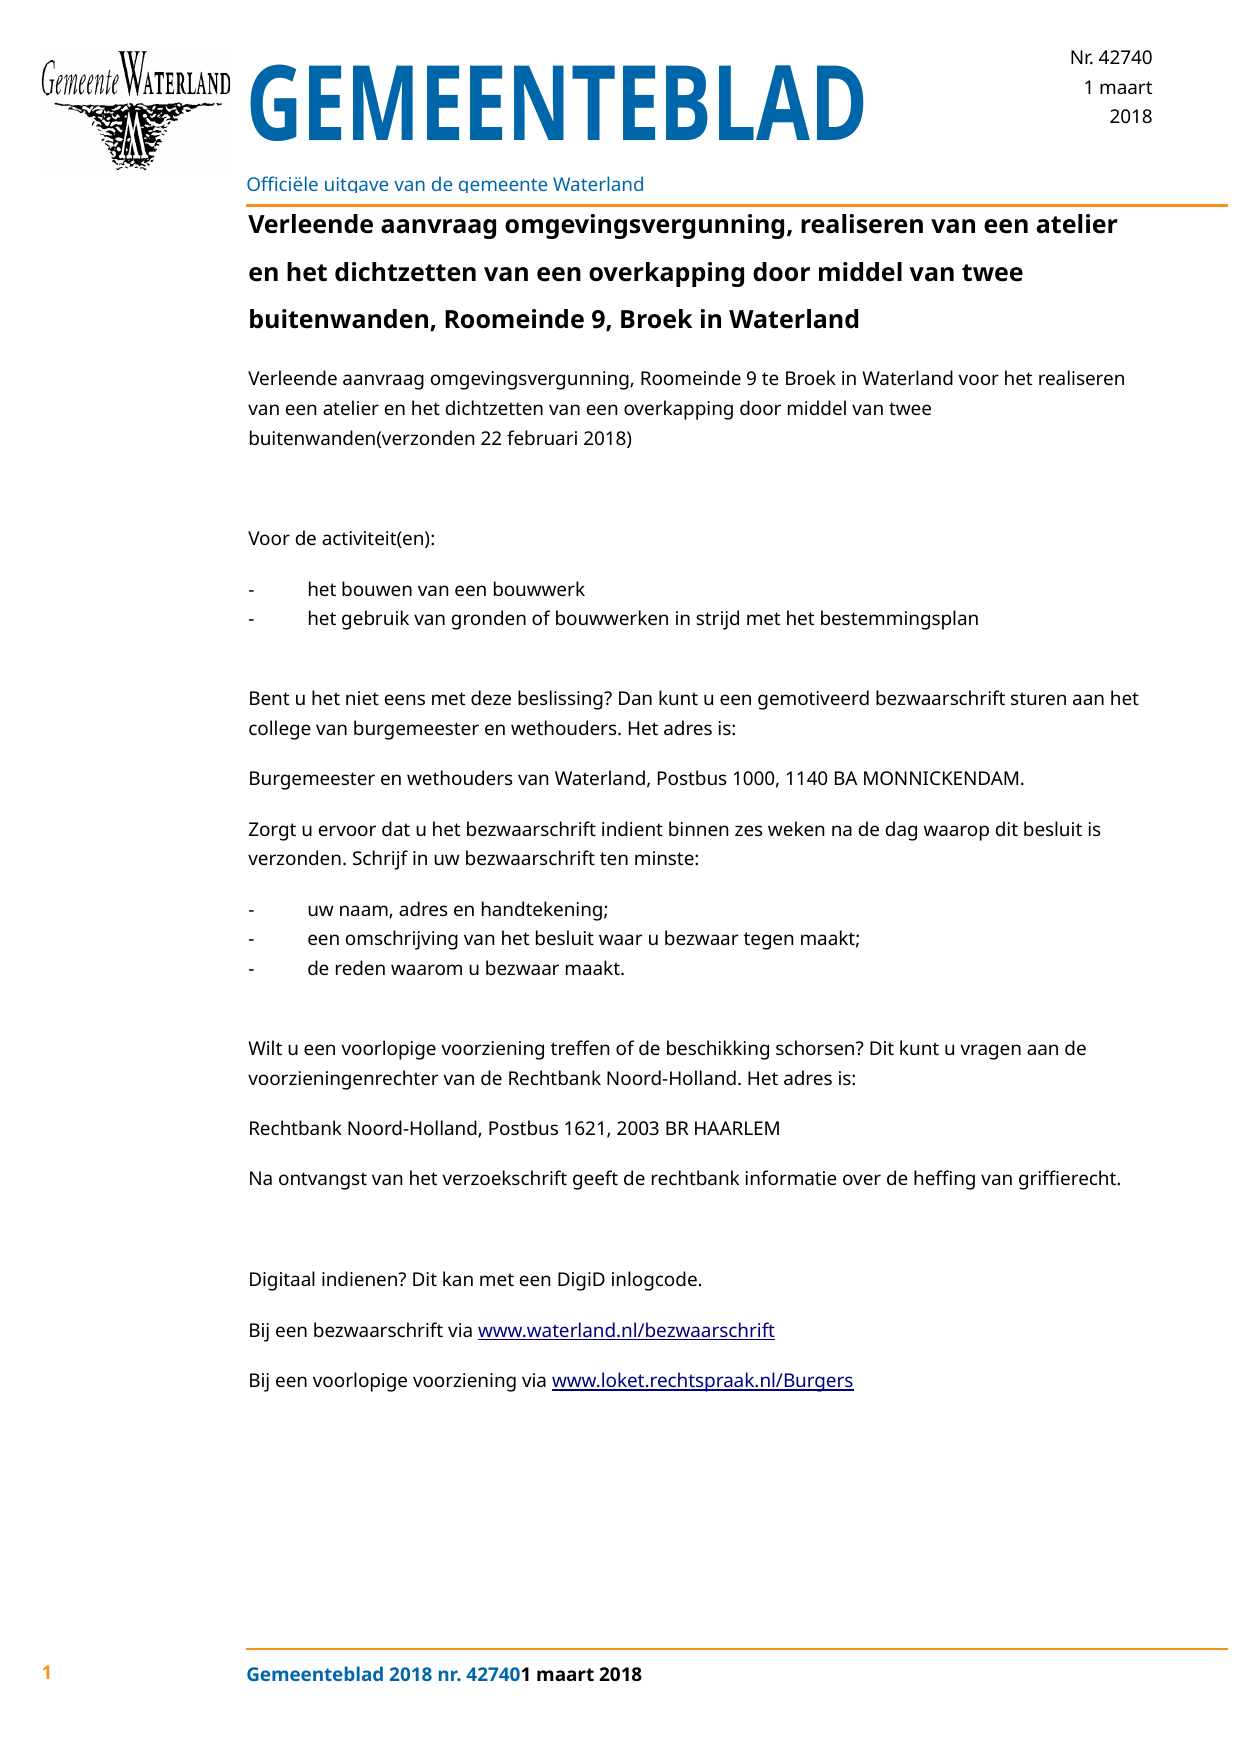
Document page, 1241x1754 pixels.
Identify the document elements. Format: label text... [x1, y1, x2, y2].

text Burgemeester en wethouders van Waterland, Postbus 1000, 1140 BA MONNICKENDAM. [248, 766, 1152, 791]
list het gebruik van gronden of bouwwerken in strijd met het bestemmingsplan [248, 606, 1152, 631]
text Rechtbank Noord-Holland, Postbus 1621, 2003 BR HAARLEM [248, 1115, 1152, 1141]
text Voor de activiteit(en): [248, 526, 1152, 551]
list uw naam, adres en handtekening; [248, 896, 1152, 922]
picture [41, 47, 231, 172]
text Zorgt u ervoor dat u het bezwaarschrift indient binnen zes weken na de dag waarop dit besluit is verzonden. Schrijf in uw bezwaarschrift ten minste: [248, 816, 1152, 871]
text Bent u het niet eens met deze beslissing? Dan kunt u een gemotiveerd bezwaarschrift sturen aan het college van burgemeester en wethouders. Het adres is: [248, 686, 1152, 741]
text Wilt u een voorlopige voorziening treffen of de beschikking schorsen? Dit kunt u vragen aan de voorzieningenrechter van de Rechtbank Noord-Holland. Het adres is: [248, 1035, 1152, 1090]
list het bouwen van een bouwwerk [248, 576, 1152, 602]
list een omschrijving van het besluit waar u bezwaar tegen maakt; [248, 926, 1152, 951]
list de reden waarom u bezwaar maakt. [248, 955, 1152, 981]
text Verleende aanvraag omgevingsvergunning, Roomeinde 9 te Broek in Waterland voor het realiseren van een atelier en het dichtzetten van een overkapping door middel van twee buitenwanden(verzonden 22 februari 2018) [248, 366, 1152, 450]
text Bij een bezwaarschrift via www.waterland.nl/bezwaarschrift [248, 1317, 1152, 1342]
text Na ontvangst van het verzoekschrift geeft de rechtbank informatie over de heffing van griffierecht. [248, 1166, 1152, 1191]
text Verleende aanvraag omgevingsvergunning, realiseren van een atelier en het dichtzetten van een overkapping door middel van twee buitenwanden, Roomeinde 9, Broek in Waterland [248, 207, 1152, 336]
text Bij een voorlopige voorziening via www.loket.rechtspraak.nl/Burgers [248, 1367, 1152, 1393]
text Digitaal indienen? Dit kan met een DigiD inlogcode. [248, 1266, 1152, 1292]
